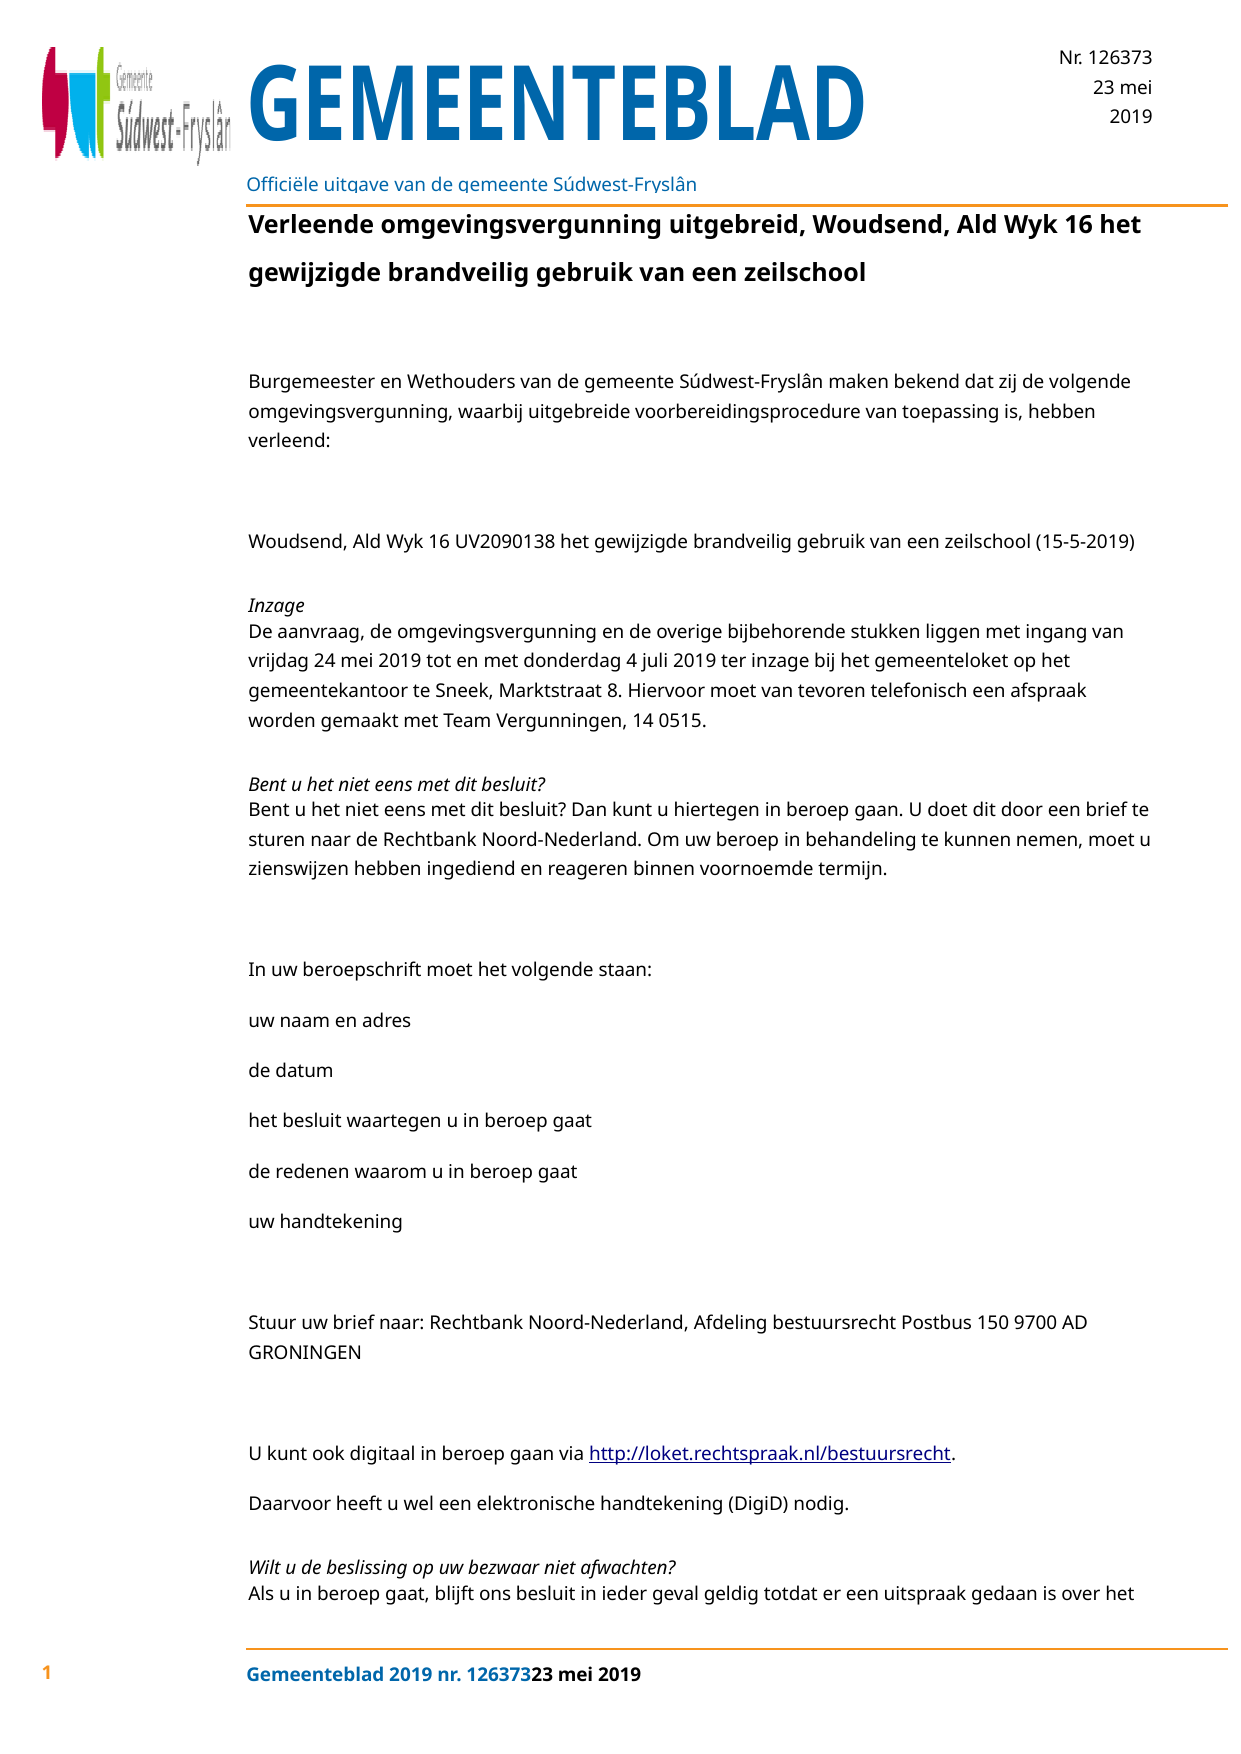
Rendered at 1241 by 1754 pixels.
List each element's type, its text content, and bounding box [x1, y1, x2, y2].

text Burgemeester en Wethouders van de gemeente Súdwest-Fryslân maken bekend dat zij de volgende omgevingsvergunning, waarbij uitgebreide voorbereidingsprocedure van toepassing is, hebben verleend: [248, 368, 1152, 453]
text Woudsend, Ald Wyk 16 UV2090138 het gewijzigde brandveilig gebruik van een zeilschool (15-5-2019) [248, 528, 1152, 554]
text uw naam en adres [248, 1007, 1152, 1033]
text Daarvoor heeft u wel een elektronische handtekening (DigiD) nodig. [248, 1490, 1152, 1516]
text de datum [248, 1057, 1152, 1083]
text Als u in beroep gaat, blijft ons besluit in ieder geval geldig totdat er een uitspraak gedaan is over het [248, 1580, 1152, 1606]
picture [41, 47, 231, 172]
text uw handtekening [248, 1208, 1152, 1234]
text Bent u het niet eens met dit besluit? [248, 771, 1152, 796]
text Bent u het niet eens met dit besluit? Dan kunt u hiertegen in beroep gaan. U doet dit door een brief te sturen naar de Rechtbank Noord-Nederland. Om uw beroep in behandeling te kunnen nemen, moet u zienswijzen hebben ingediend en reageren binnen voornoemde termijn. [248, 796, 1152, 881]
text U kunt ook digitaal in beroep gaan via http://loket.rechtspraak.nl/bestuursrecht. [248, 1440, 1152, 1466]
text Stuur uw brief naar: Rechtbank Noord-Nederland, Afdeling bestuursrecht Postbus 150 9700 AD GRONINGEN [248, 1309, 1152, 1365]
text het besluit waartegen u in beroep gaat [248, 1108, 1152, 1133]
text In uw beroepschrift moet het volgende staan: [248, 956, 1152, 982]
text de redenen waarom u in beroep gaat [248, 1158, 1152, 1184]
text Verleende omgevingsvergunning uitgebreid, Woudsend, Ald Wyk 16 het gewijzigde brandveilig gebruik van een zeilschool [248, 207, 1152, 288]
text De aanvraag, de omgevingsvergunning en de overige bijbehorende stukken liggen met ingang van vrijdag 24 mei 2019 tot en met donderdag 4 juli 2019 ter inzage bij het gemeenteloket op het gemeentekantoor te Sneek, Marktstraat 8. Hiervoor moet van tevoren telefonisch een afspraak worden gemaakt met Team Vergunningen, 14 0515. [248, 618, 1152, 732]
text Wilt u de beslissing op uw bezwaar niet afwachten? [248, 1554, 1152, 1580]
text Inzage [248, 592, 1152, 618]
